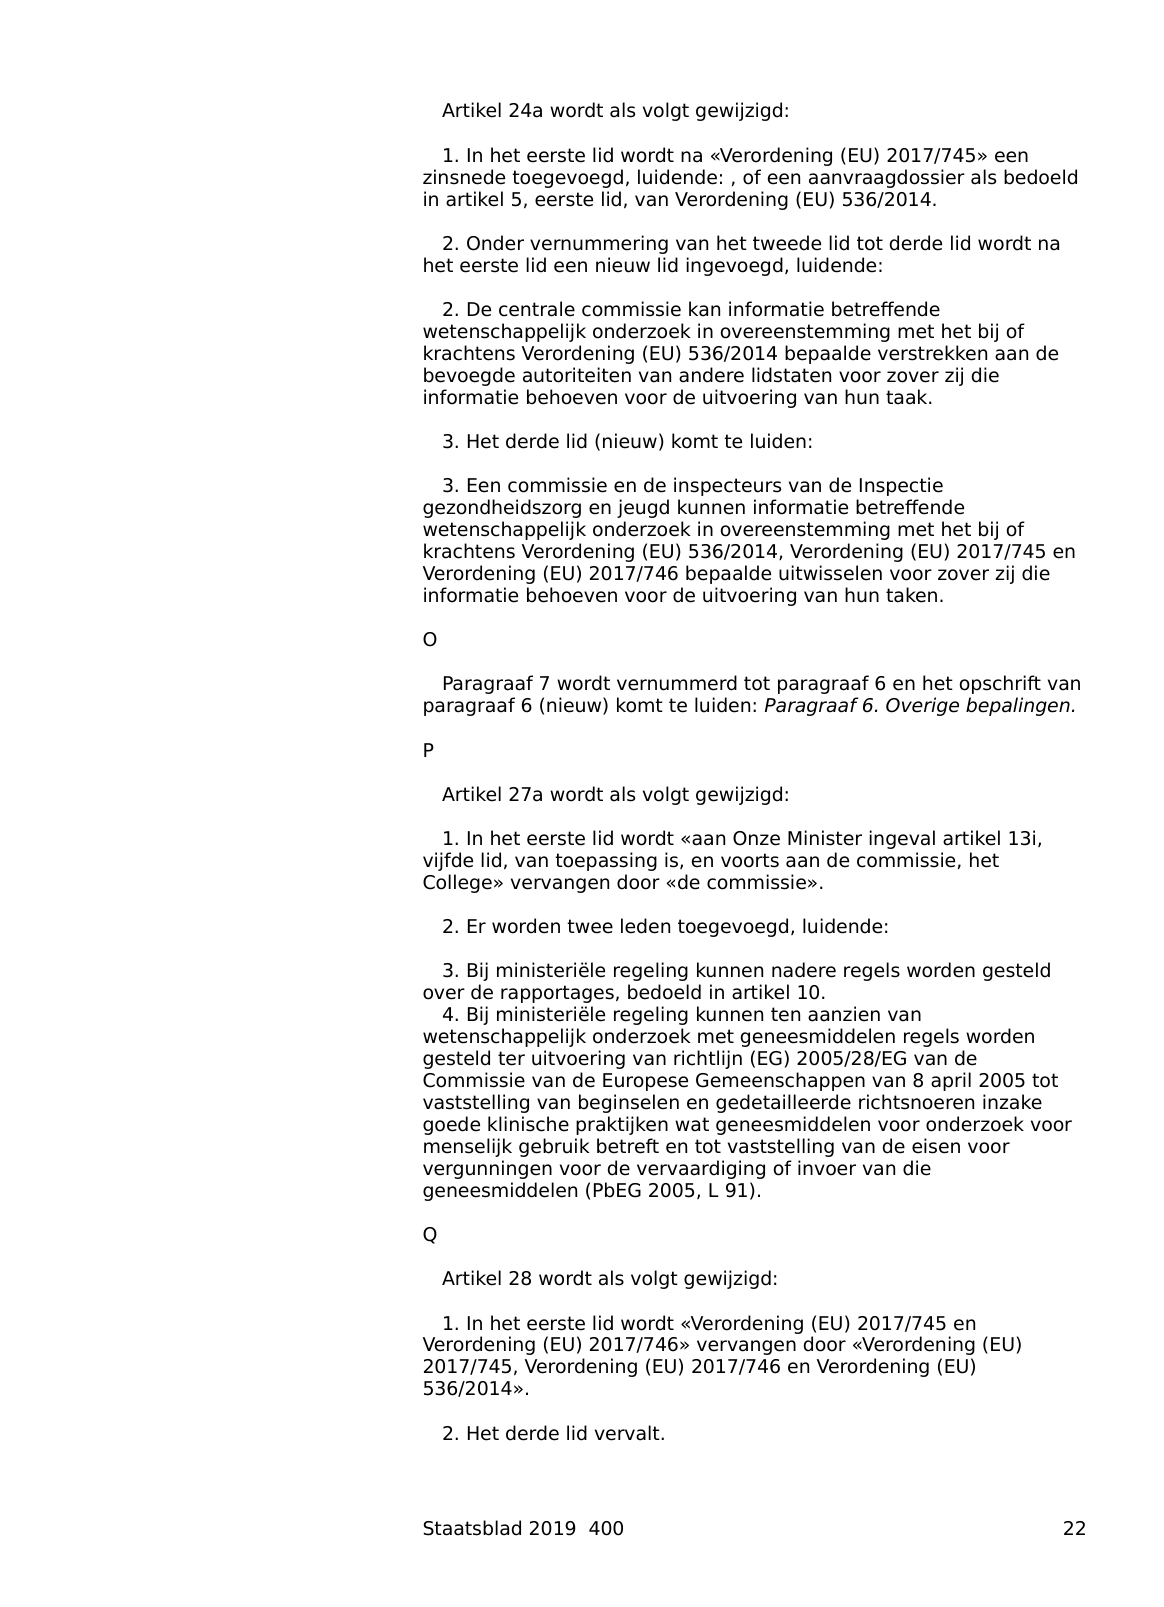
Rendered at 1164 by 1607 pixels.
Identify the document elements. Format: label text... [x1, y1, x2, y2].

text Paragraaf 7 wordt vernummerd tot paragraaf 6 en het opschrift van paragraaf 6 (nieuw) komt te luiden: Paragraaf 6. Overige bepalingen. [422, 673, 1087, 717]
text 2. Onder vernummering van het tweede lid tot derde lid wordt na het eerste lid een nieuw lid ingevoegd, luidende: [422, 233, 1087, 277]
text 3. Een commissie en de inspecteurs van de Inspectie gezondheidszorg en jeugd kunnen informatie betreffende wetenschappelijk onderzoek in overeenstemming met het bij of krachtens Verordening (EU) 536/2014, Verordening (EU) 2017/745 en Verordening (EU) 2017/746 bepaalde uitwisselen voor zover zij die informatie behoeven voor de uitvoering van hun taken. [422, 475, 1087, 607]
text P [422, 739, 1087, 761]
text 1. In het eerste lid wordt «Verordening (EU) 2017/745 en Verordening (EU) 2017/746» vervangen door «Verordening (EU) 2017/745, Verordening (EU) 2017/746 en Verordening (EU) 536/2014». [422, 1312, 1087, 1400]
text 1. In het eerste lid wordt «aan Onze Minister ingeval artikel 13i, vijfde lid, van toepassing is, en voorts aan de commissie, het College» vervangen door «de commissie». [422, 828, 1087, 894]
text 1. In het eerste lid wordt na «Verordening (EU) 2017/745» een zinsnede toegevoegd, luidende: , of een aanvraagdossier als bedoeld in artikel 5, eerste lid, van Verordening (EU) 536/2014. [422, 144, 1087, 211]
text 3. Het derde lid (nieuw) komt te luiden: [422, 431, 1087, 453]
text 3. Bij ministeriële regeling kunnen nadere regels worden gesteld over de rapportages, bedoeld in artikel 10. [422, 960, 1087, 1004]
text 2. Het derde lid vervalt. [422, 1422, 1087, 1444]
text 2. De centrale commissie kan informatie betreffende wetenschappelijk onderzoek in overeenstemming met het bij of krachtens Verordening (EU) 536/2014 bepaalde verstrekken aan de bevoegde autoriteiten van andere lidstaten voor zover zij die informatie behoeven voor de uitvoering van hun taak. [422, 299, 1087, 409]
text Q [422, 1224, 1087, 1246]
text Artikel 28 wordt als volgt gewijzigd: [422, 1268, 1087, 1290]
text 2. Er worden twee leden toegevoegd, luidende: [422, 916, 1087, 938]
text 4. Bij ministeriële regeling kunnen ten aanzien van wetenschappelijk onderzoek met geneesmiddelen regels worden gesteld ter uitvoering van richtlijn (EG) 2005/28/EG van de Commissie van de Europese Gemeenschappen van 8 april 2005 tot vaststelling van beginselen en gedetailleerde richtsnoeren inzake goede klinische praktijken wat geneesmiddelen voor onderzoek voor menselijk gebruik betreft en tot vaststelling van de eisen voor vergunningen voor de vervaardiging of invoer van die geneesmiddelen (PbEG 2005, L 91). [422, 1004, 1087, 1202]
text O [422, 629, 1087, 651]
text Artikel 24a wordt als volgt gewijzigd: [422, 100, 1087, 122]
text Artikel 27a wordt als volgt gewijzigd: [422, 784, 1087, 806]
